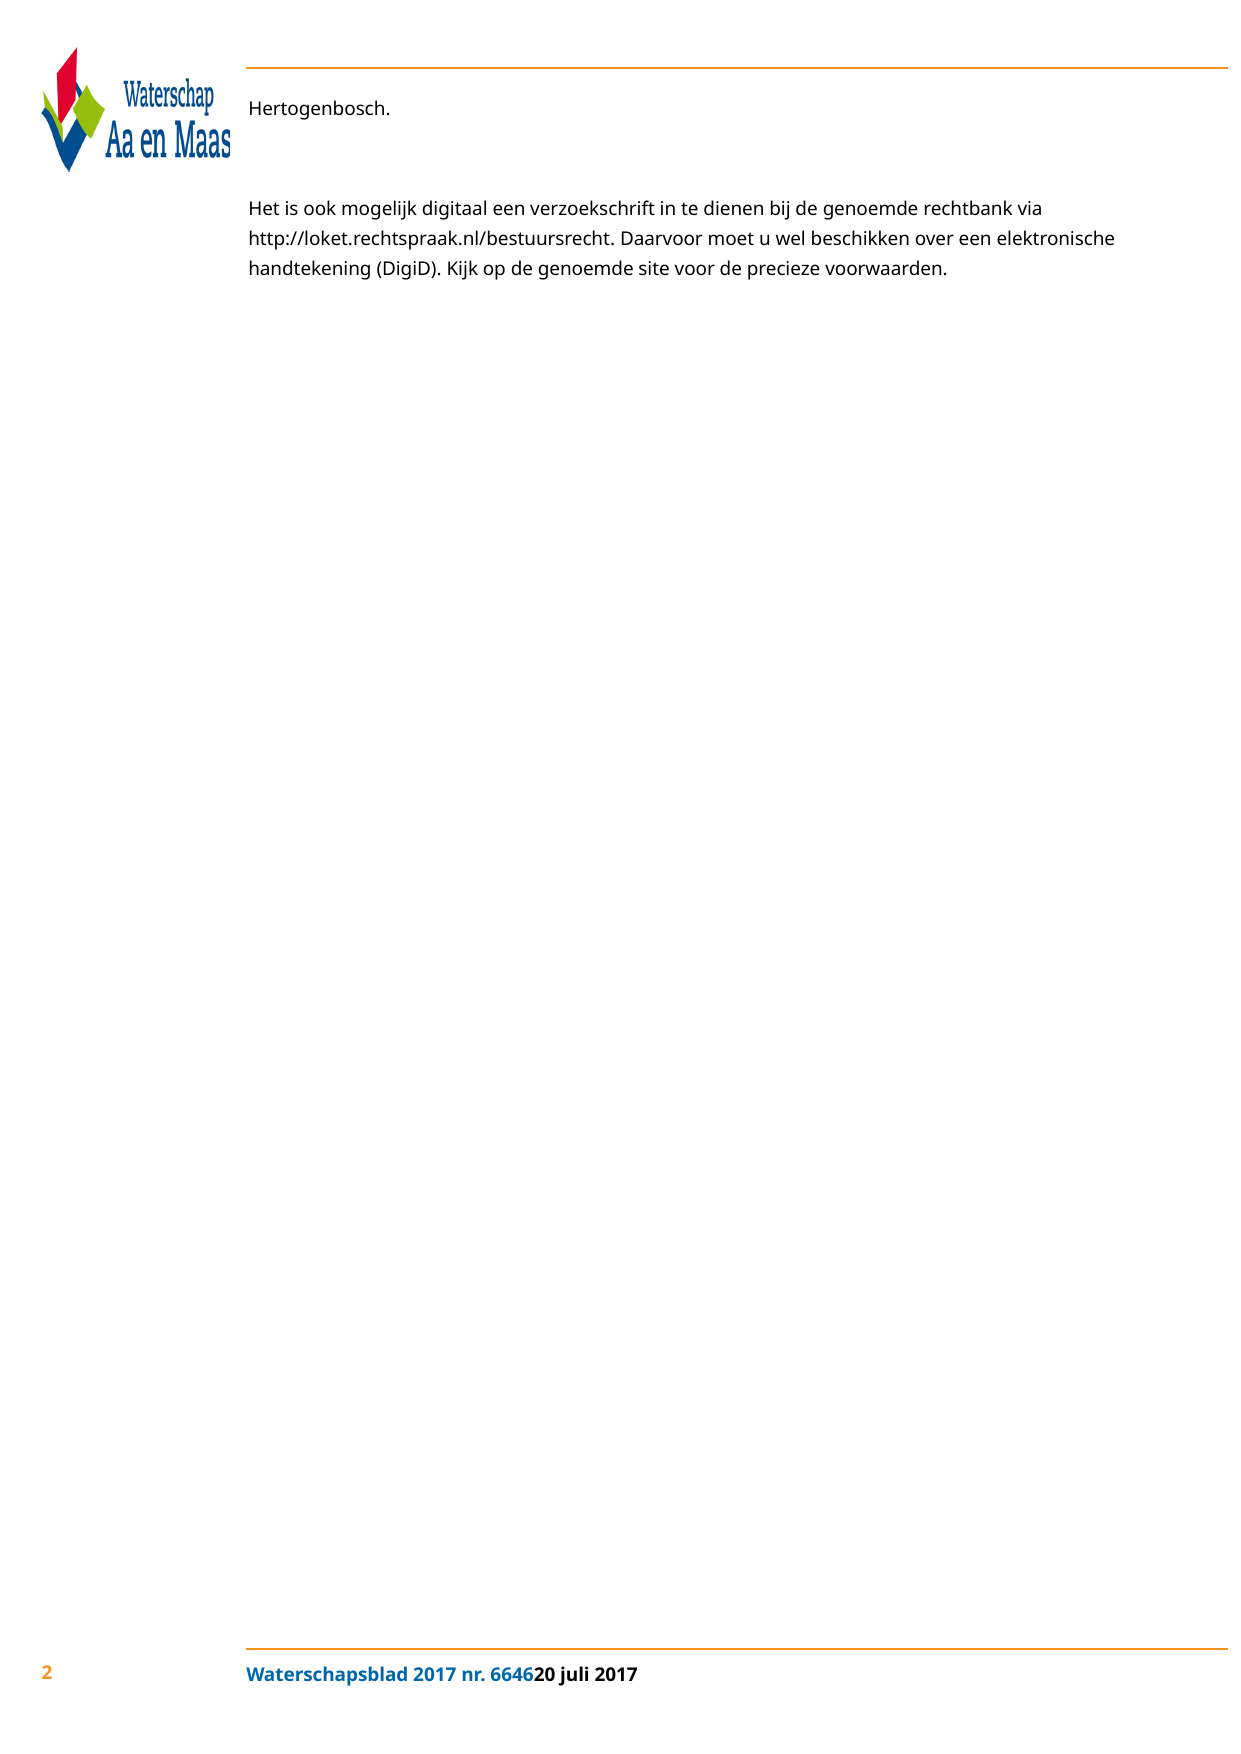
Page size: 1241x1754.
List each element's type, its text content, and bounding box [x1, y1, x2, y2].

text Het is ook mogelijk digitaal een verzoekschrift in te dienen bij de genoemde rechtbank via http://loket.rechtspraak.nl/bestuursrecht. Daarvoor moet u wel beschikken over een elektronische handtekening (DigiD). Kijk op de genoemde site voor de precieze voorwaarden. [248, 196, 1152, 281]
picture [41, 47, 231, 172]
text Hertogenbosch. [248, 95, 1152, 121]
